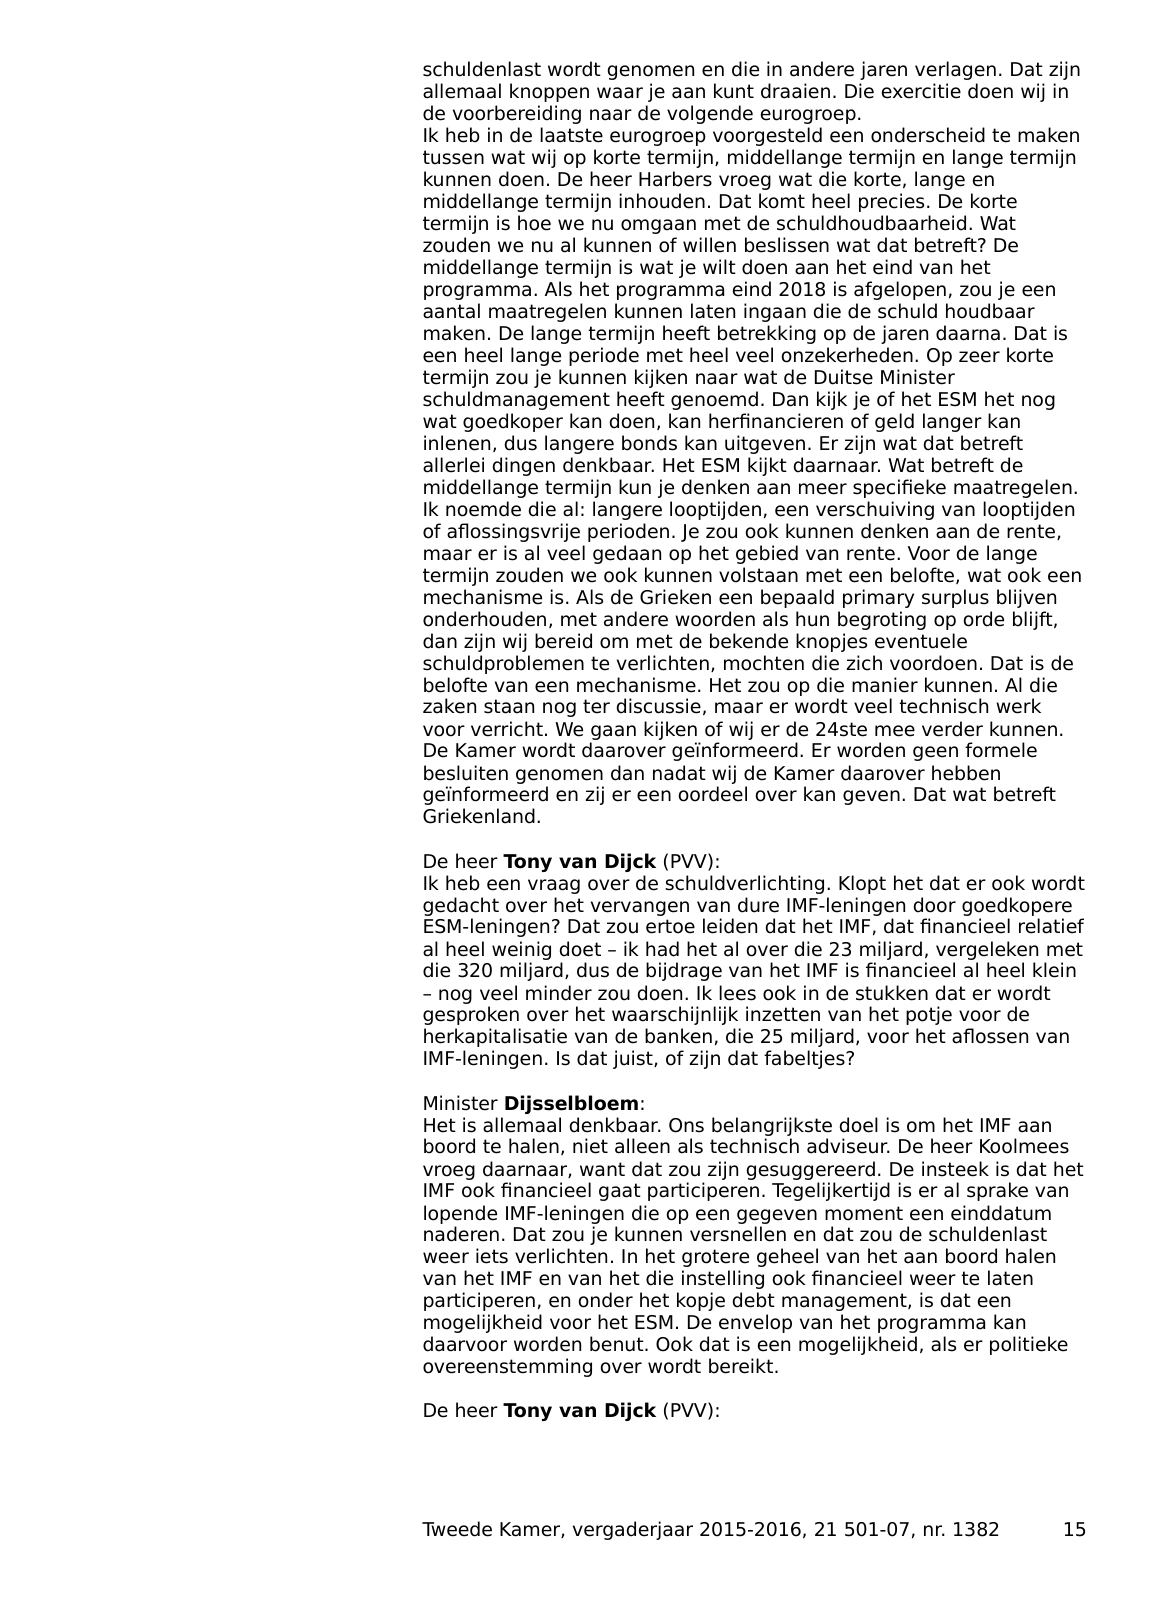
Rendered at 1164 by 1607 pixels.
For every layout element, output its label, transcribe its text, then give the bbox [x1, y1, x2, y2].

text Minister Dijsselbloem: [422, 1092, 1087, 1114]
text De heer Tony van Dijck (PVV): [422, 851, 1087, 872]
text Ik heb in de laatste eurogroep voorgesteld een onderscheid te maken tussen wat wij op korte termijn, middellange termijn en lange termijn kunnen doen. De heer Harbers vroeg wat die korte, lange en middellange termijn inhouden. Dat komt heel precies. De korte termijn is hoe we nu omgaan met de schuldhoudbaarheid. Wat zouden we nu al kunnen of willen beslissen wat dat betreft? De middellange termijn is wat je wilt doen aan het eind van het programma. Als het programma eind 2018 is afgelopen, zou je een aantal maatregelen kunnen laten ingaan die de schuld houdbaar maken. De lange termijn heeft betrekking op de jaren daarna. Dat is een heel lange periode met heel veel onzekerheden. Op zeer korte termijn zou je kunnen kijken naar wat de Duitse Minister schuldmanagement heeft genoemd. Dan kijk je of het ESM het nog wat goedkoper kan doen, kan herfinancieren of geld langer kan inlenen, dus langere bonds kan uitgeven. Er zijn wat dat betreft allerlei dingen denkbaar. Het ESM kijkt daarnaar. Wat betreft de middellange termijn kun je denken aan meer specifieke maatregelen. Ik noemde die al: langere looptijden, een verschuiving van looptijden of aflossingsvrije perioden. Je zou ook kunnen denken aan de rente, maar er is al veel gedaan op het gebied van rente. Voor de lange termijn zouden we ook kunnen volstaan met een belofte, wat ook een mechanisme is. Als de Grieken een bepaald primary surplus blijven onderhouden, met andere woorden als hun begroting op orde blijft, dan zijn wij bereid om met de bekende knopjes eventuele schuldproblemen te verlichten, mochten die zich voordoen. Dat is de belofte van een mechanisme. Het zou op die manier kunnen. Al die zaken staan nog ter discussie, maar er wordt veel technisch werk voor verricht. We gaan kijken of wij er de 24ste mee verder kunnen. De Kamer wordt daarover geïnformeerd. Er worden geen formele besluiten genomen dan nadat wij de Kamer daarover hebben geïnformeerd en zij er een oordeel over kan geven. Dat wat betreft Griekenland. [422, 125, 1087, 828]
text De heer Tony van Dijck (PVV): [422, 1400, 1087, 1422]
text Ik heb een vraag over de schuldverlichting. Klopt het dat er ook wordt gedacht over het vervangen van dure IMF-leningen door goedkopere ESM-leningen? Dat zou ertoe leiden dat het IMF, dat financieel relatief al heel weinig doet – ik had het al over die 23 miljard, vergeleken met die 320 miljard, dus de bijdrage van het IMF is financieel al heel klein – nog veel minder zou doen. Ik lees ook in de stukken dat er wordt gesproken over het waarschijnlijk inzetten van het potje voor de herkapitalisatie van de banken, die 25 miljard, voor het aflossen van IMF-leningen. Is dat juist, of zijn dat fabeltjes? [422, 872, 1087, 1070]
text schuldenlast wordt genomen en die in andere jaren verlagen. Dat zijn allemaal knoppen waar je aan kunt draaien. Die exercitie doen wij in de voorbereiding naar de volgende eurogroep. [422, 59, 1087, 125]
text Het is allemaal denkbaar. Ons belangrijkste doel is om het IMF aan boord te halen, niet alleen als technisch adviseur. De heer Koolmees vroeg daarnaar, want dat zou zijn gesuggereerd. De insteek is dat het IMF ook financieel gaat participeren. Tegelijkertijd is er al sprake van lopende IMF-leningen die op een gegeven moment een einddatum naderen. Dat zou je kunnen versnellen en dat zou de schuldenlast weer iets verlichten. In het grotere geheel van het aan boord halen van het IMF en van het die instelling ook financieel weer te laten participeren, en onder het kopje debt management, is dat een mogelijkheid voor het ESM. De envelop van het programma kan daarvoor worden benut. Ook dat is een mogelijkheid, als er politieke overeenstemming over wordt bereikt. [422, 1114, 1087, 1378]
